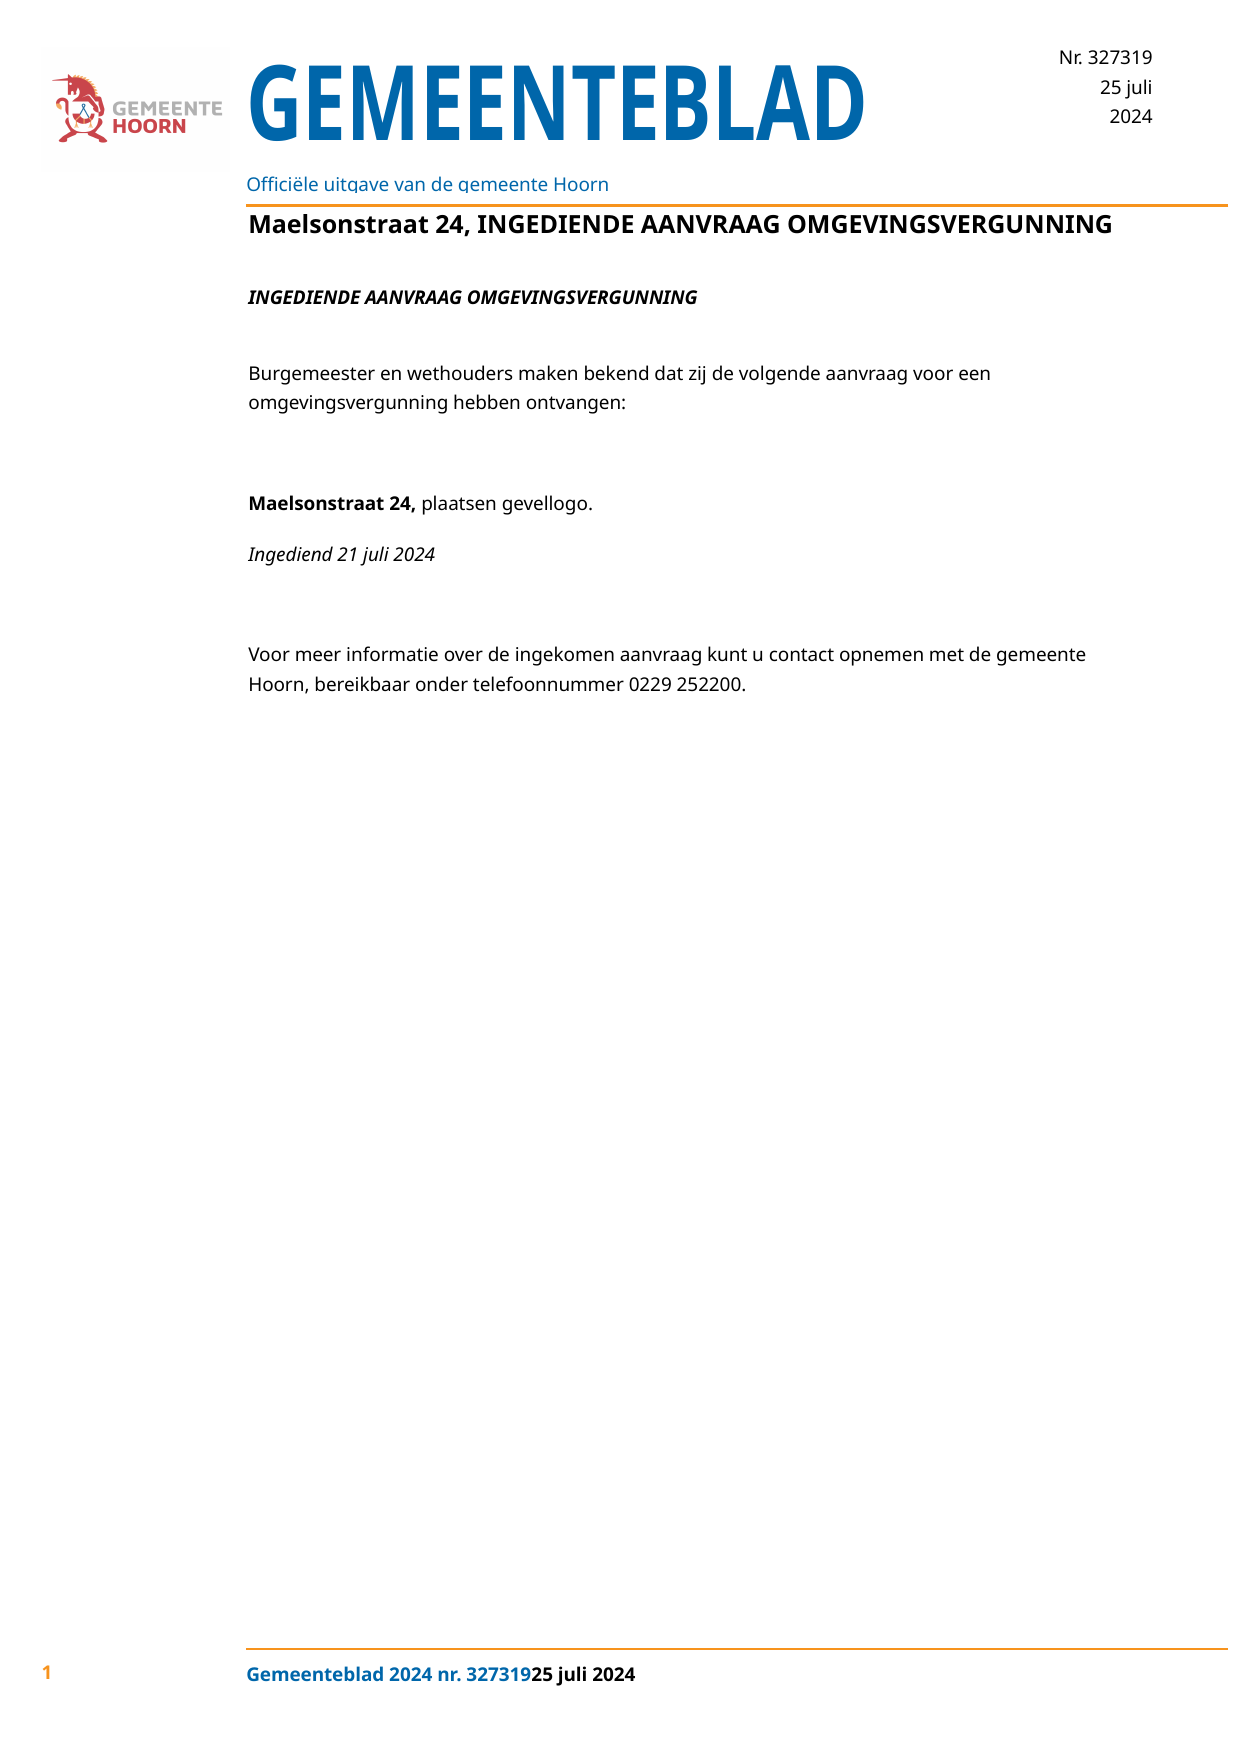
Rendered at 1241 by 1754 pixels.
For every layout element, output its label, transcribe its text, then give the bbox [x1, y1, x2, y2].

picture [41, 47, 231, 172]
text Maelsonstraat 24, INGEDIENDE AANVRAAG OMGEVINGSVERGUNNING [248, 207, 1152, 241]
text Voor meer informatie over de ingekomen aanvraag kunt u contact opnemen met de gemeente Hoorn, bereikbaar onder telefoonnummer 0229 252200. [248, 642, 1152, 697]
text INGEDIENDE AANVRAAG OMGEVINGSVERGUNNING [248, 284, 1152, 309]
text Burgemeester en wethouders maken bekend dat zij de volgende aanvraag voor een omgevingsvergunning hebben ontvangen: [248, 360, 1152, 415]
text Maelsonstraat 24, plaatsen gevellogo. [248, 490, 1152, 516]
text Ingediend 21 juli 2024 [248, 541, 1152, 567]
